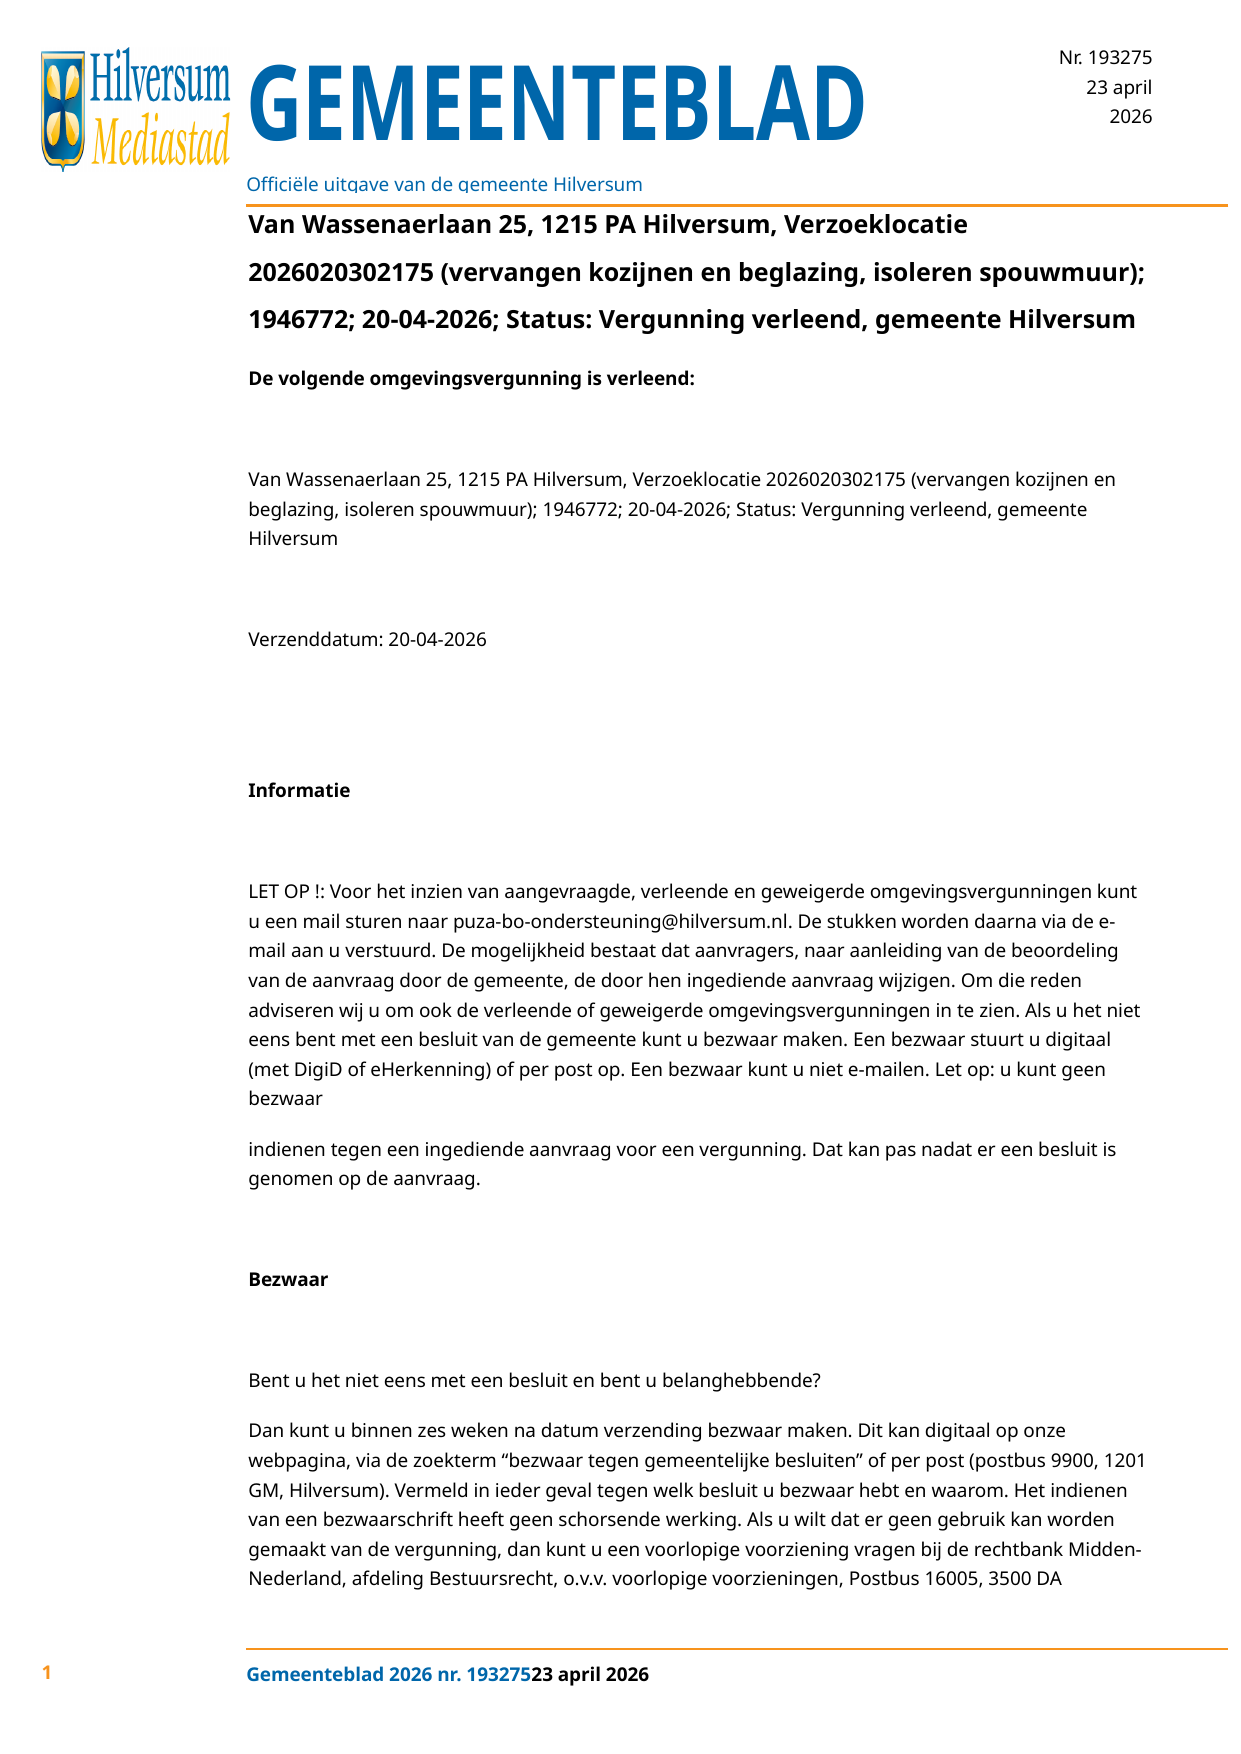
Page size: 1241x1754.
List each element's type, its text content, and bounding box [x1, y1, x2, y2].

text indienen tegen een ingediende aanvraag voor een vergunning. Dat kan pas nadat er een besluit is genomen op de aanvraag. [248, 1136, 1152, 1191]
text Bezwaar [248, 1266, 1152, 1292]
text LET OP !: Voor het inzien van aangevraagde, verleende en geweigerde omgevingsvergunningen kunt u een mail sturen naar puza-bo-ondersteuning@hilversum.nl. De stukken worden daarna via de e-mail aan u verstuurd. De mogelijkheid bestaat dat aanvragers, naar aanleiding van de beoordeling van de aanvraag door de gemeente, de door hen ingediende aanvraag wijzigen. Om die reden adviseren wij u om ook de verleende of geweigerde omgevingsvergunningen in te zien. Als u het niet eens bent met een besluit van de gemeente kunt u bezwaar maken. Een bezwaar stuurt u digitaal (met DigiD of eHerkenning) of per post op. Een bezwaar kunt u niet e-mailen. Let op: u kunt geen bezwaar [248, 878, 1152, 1111]
text De volgende omgevingsvergunning is verleend: [248, 366, 1152, 391]
text Van Wassenaerlaan 25, 1215 PA Hilversum, Verzoeklocatie 2026020302175 (vervangen kozijnen en beglazing, isoleren spouwmuur); 1946772; 20-04-2026; Status: Vergunning verleend, gemeente Hilversum [248, 207, 1152, 336]
picture [41, 47, 231, 172]
text Informatie [248, 778, 1152, 803]
text Verzenddatum: 20-04-2026 [248, 626, 1152, 652]
text Van Wassenaerlaan 25, 1215 PA Hilversum, Verzoeklocatie 2026020302175 (vervangen kozijnen en beglazing, isoleren spouwmuur); 1946772; 20-04-2026; Status: Vergunning verleend, gemeente Hilversum [248, 466, 1152, 551]
text Bent u het niet eens met een besluit en bent u belanghebbende? [248, 1367, 1152, 1393]
text Dan kunt u binnen zes weken na datum verzending bezwaar maken. Dit kan digitaal op onze webpagina, via de zoekterm “bezwaar tegen gemeentelijke besluiten” of per post (postbus 9900, 1201 GM, Hilversum). Vermeld in ieder geval tegen welk besluit u bezwaar hebt en waarom. Het indienen van een bezwaarschrift heeft geen schorsende werking. Als u wilt dat er geen gebruik kan worden gemaakt van de vergunning, dan kunt u een voorlopige voorziening vragen bij de rechtbank Midden-Nederland, afdeling Bestuursrecht, o.v.v. voorlopige voorzieningen, Postbus 16005, 3500 DA [248, 1418, 1152, 1591]
